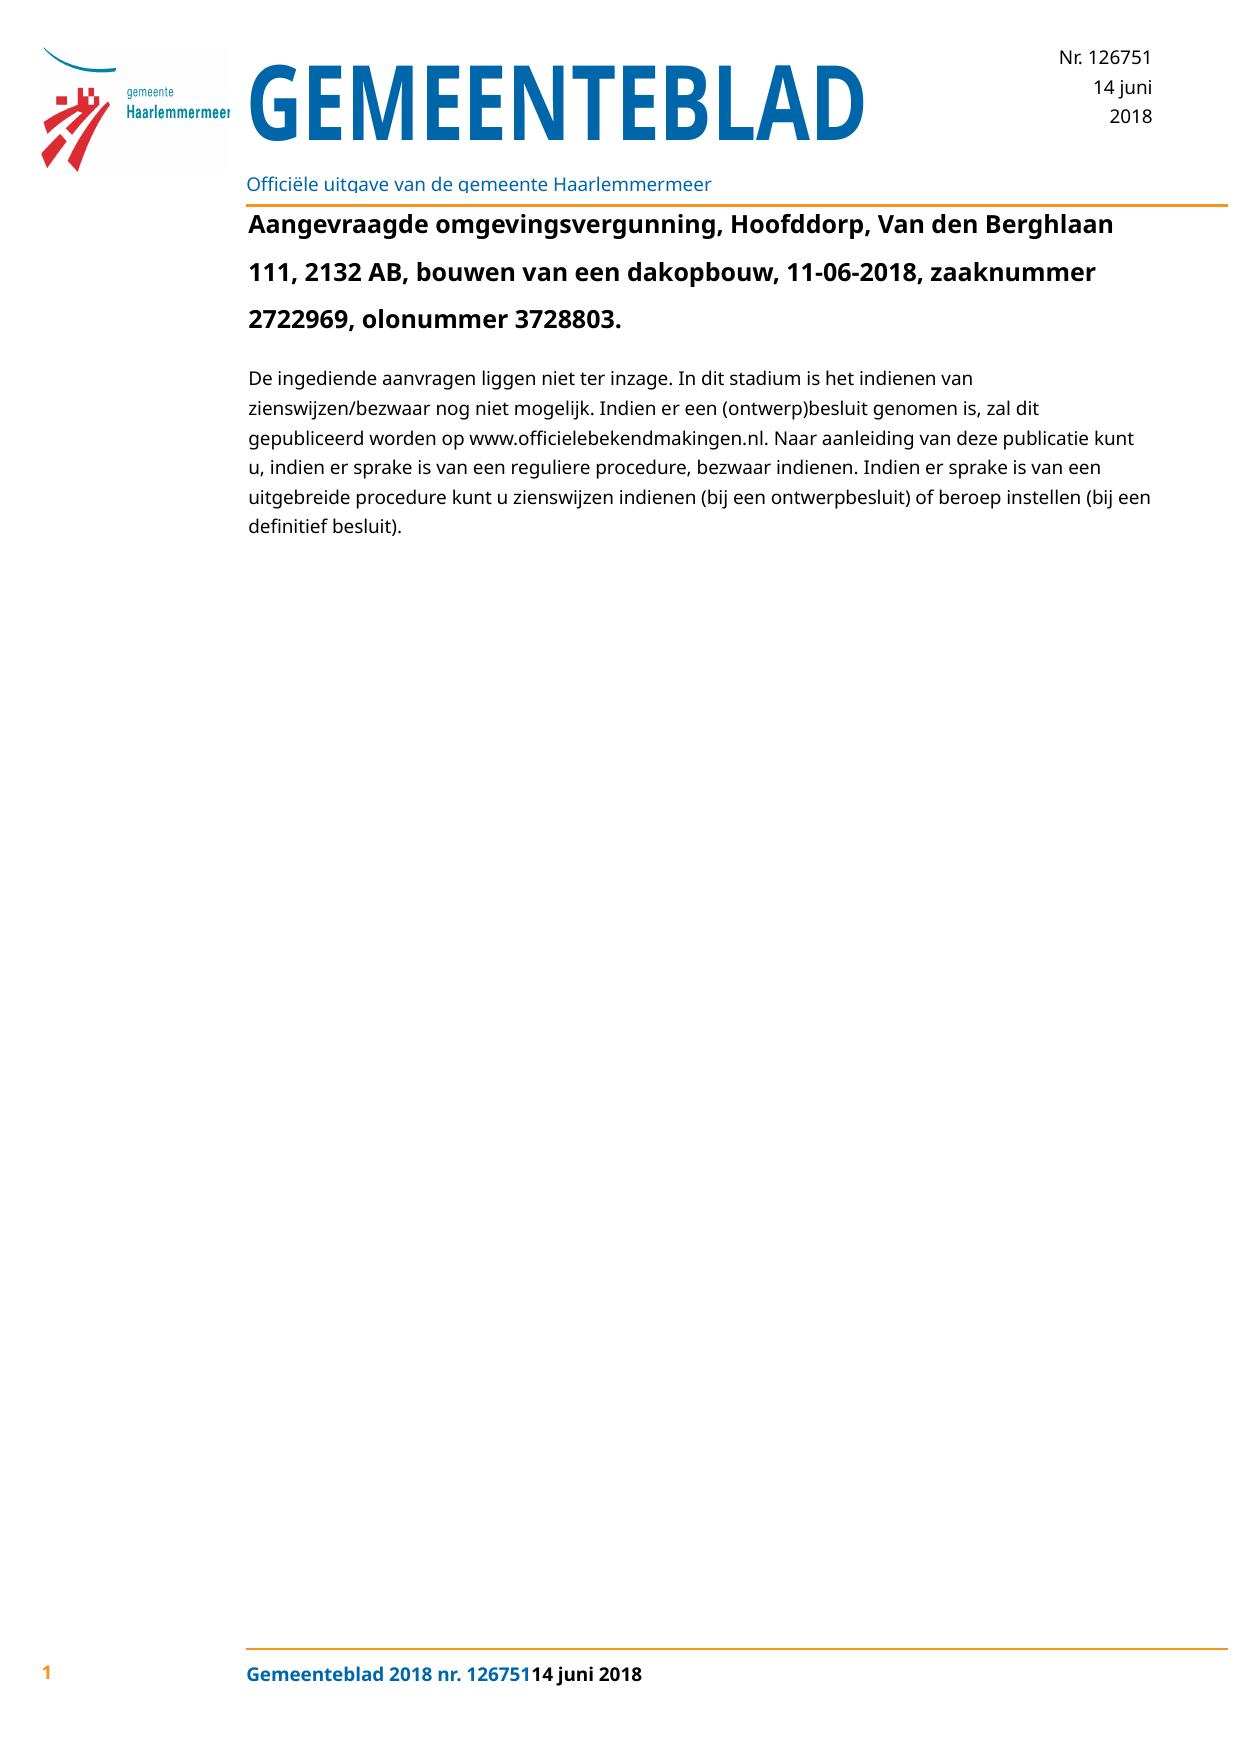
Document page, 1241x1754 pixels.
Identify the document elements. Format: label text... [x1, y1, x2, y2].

text Aangevraagde omgevingsvergunning, Hoofddorp, Van den Berghlaan 111, 2132 AB, bouwen van een dakopbouw, 11-06-2018, zaaknummer 2722969, olonummer 3728803. [248, 207, 1152, 336]
text De ingediende aanvragen liggen niet ter inzage. In dit stadium is het indienen van zienswijzen/bezwaar nog niet mogelijk. Indien er een (ontwerp)besluit genomen is, zal dit gepubliceerd worden op www.officielebekendmakingen.nl. Naar aanleiding van deze publicatie kunt u, indien er sprake is van een reguliere procedure, bezwaar indienen. Indien er sprake is van een uitgebreide procedure kunt u zienswijzen indienen (bij een ontwerpbesluit) of beroep instellen (bij een definitief besluit). [248, 366, 1152, 539]
picture [41, 47, 231, 172]
